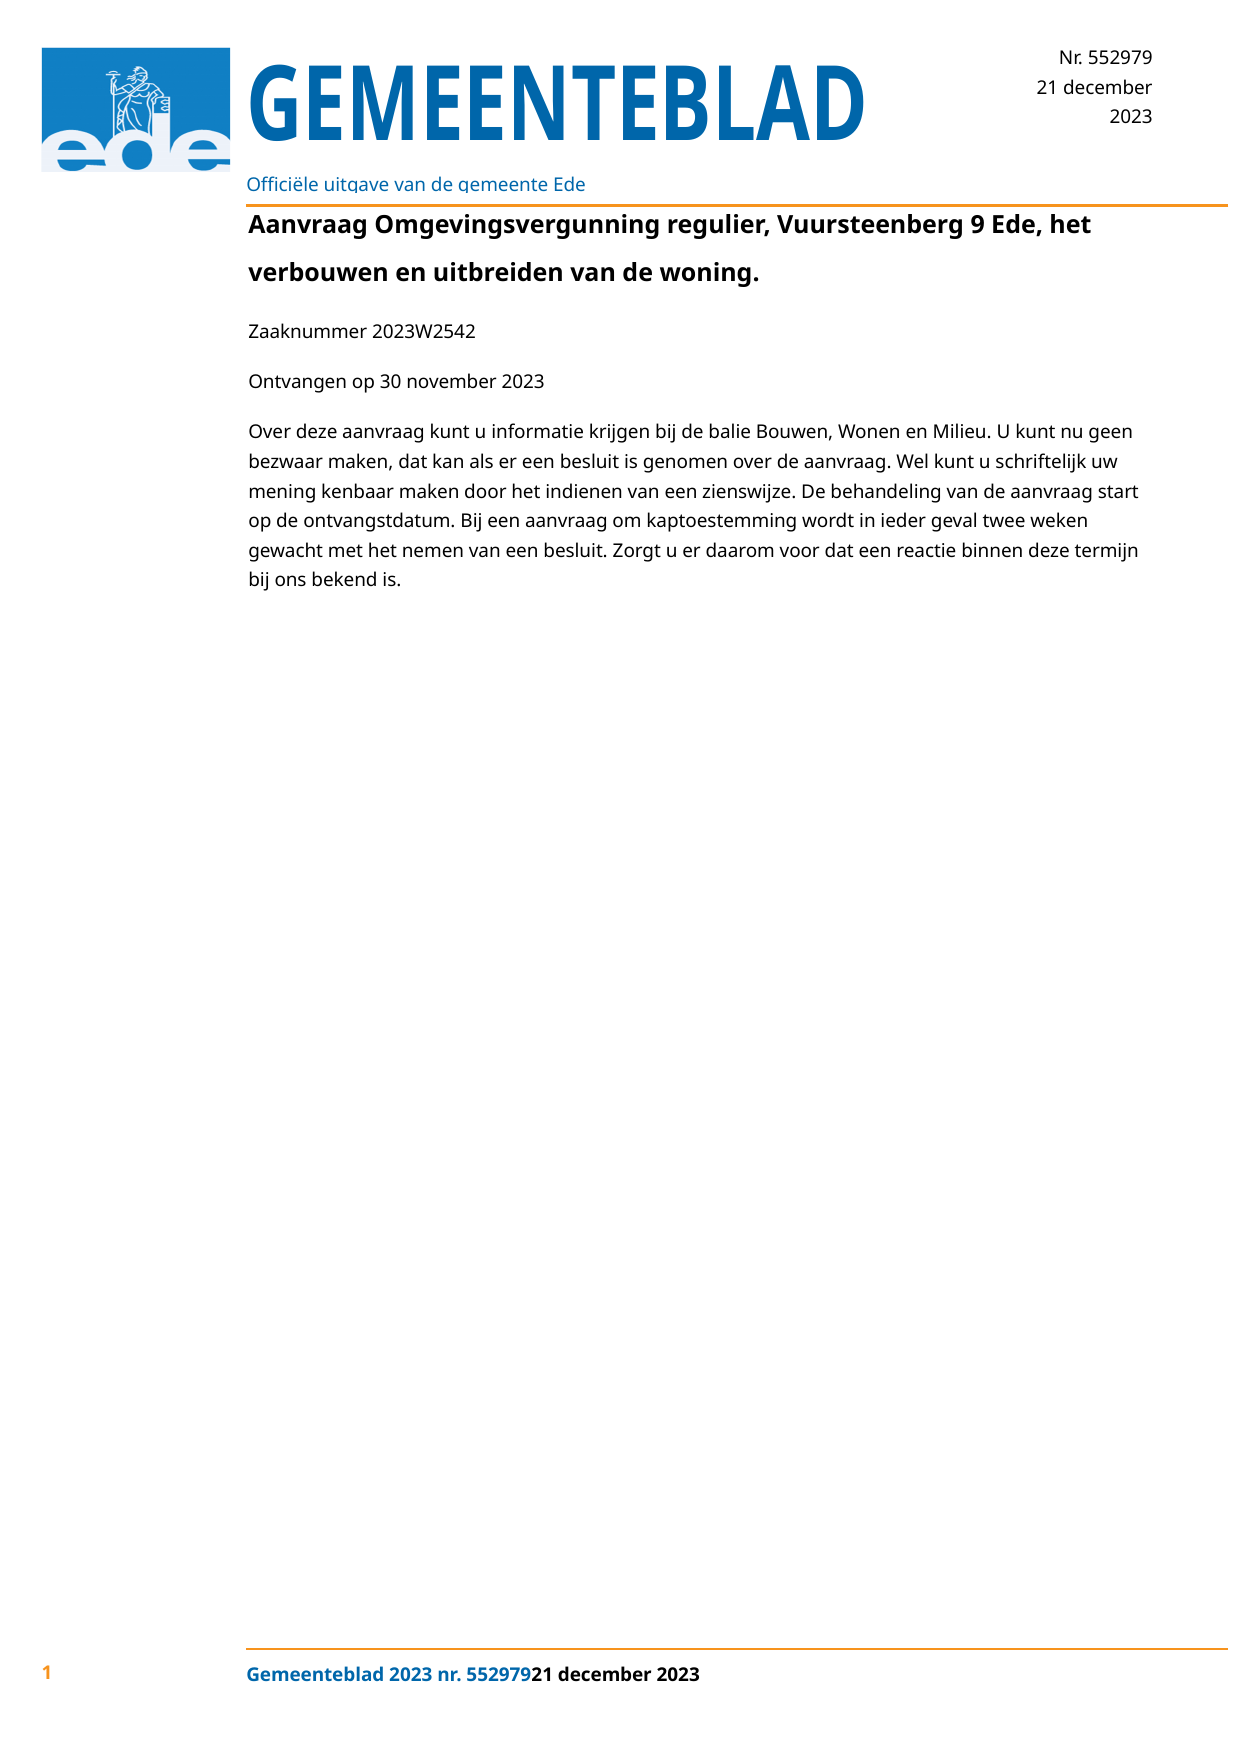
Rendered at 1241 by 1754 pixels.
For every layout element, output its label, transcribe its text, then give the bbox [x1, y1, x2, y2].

picture [41, 47, 231, 172]
text Aanvraag Omgevingsvergunning regulier, Vuursteenberg 9 Ede, het verbouwen en uitbreiden van de woning. [248, 207, 1152, 288]
text Zaaknummer 2023W2542 [248, 318, 1152, 344]
text Over deze aanvraag kunt u informatie krijgen bij de balie Bouwen, Wonen en Milieu. U kunt nu geen bezwaar maken, dat kan als er een besluit is genomen over de aanvraag. Wel kunt u schriftelijk uw mening kenbaar maken door het indienen van een zienswijze. De behandeling van de aanvraag start op de ontvangstdatum. Bij een aanvraag om kaptoestemming wordt in ieder geval twee weken gewacht met het nemen van een besluit. Zorgt u er daarom voor dat een reactie binnen deze termijn bij ons bekend is. [248, 419, 1152, 592]
text Ontvangen op 30 november 2023 [248, 368, 1152, 394]
